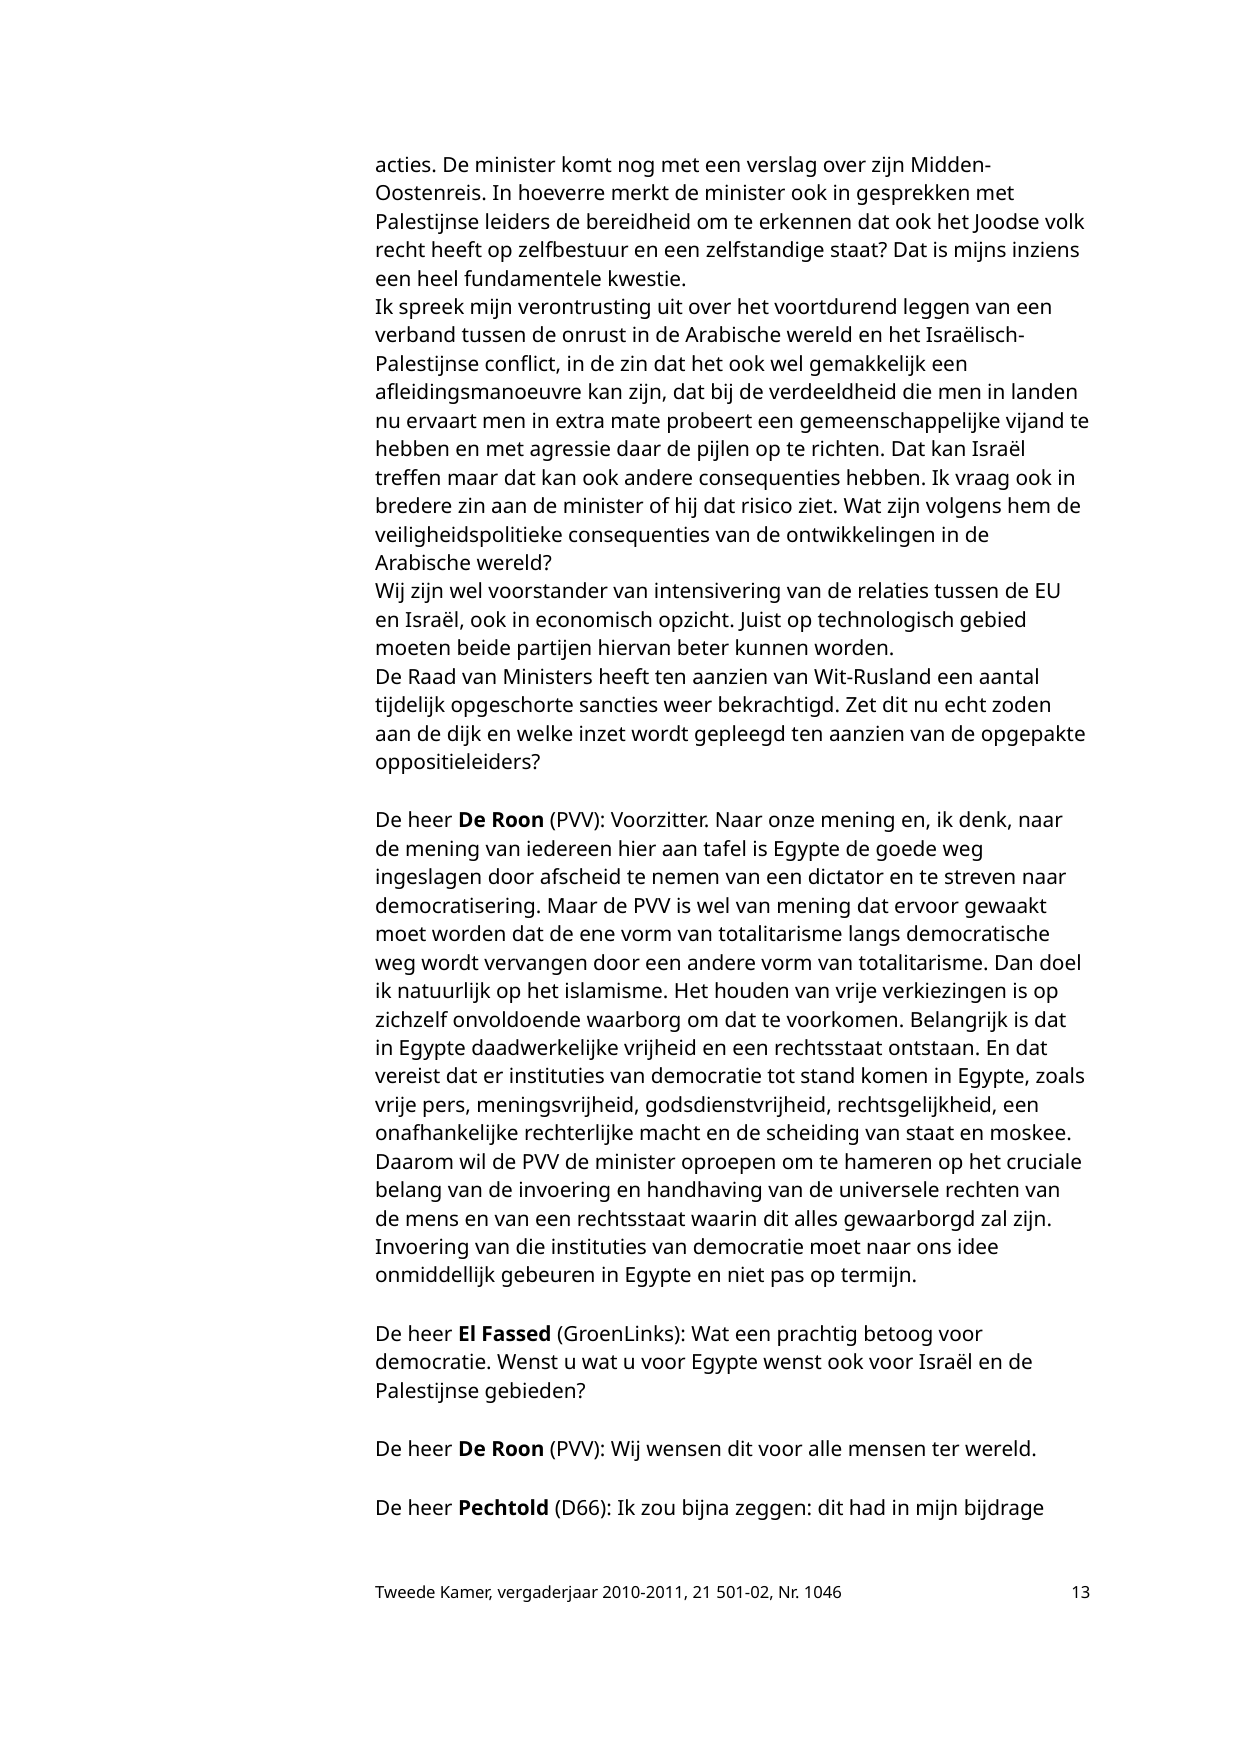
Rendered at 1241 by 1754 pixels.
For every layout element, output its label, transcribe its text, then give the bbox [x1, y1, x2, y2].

text Wij zijn wel voorstander van intensivering van de relaties tussen de EU en Israël, ook in economisch opzicht. Juist op technologisch gebied moeten beide partijen hiervan beter kunnen worden. [375, 577, 1090, 662]
text Ik spreek mijn verontrusting uit over het voortdurend leggen van een verband tussen de onrust in de Arabische wereld en het Israëlisch-Palestijnse conflict, in de zin dat het ook wel gemakkelijk een afleidingsmanoeuvre kan zijn, dat bij de verdeeldheid die men in landen nu ervaart men in extra mate probeert een gemeenschappelijke vijand te hebben en met agressie daar de pijlen op te richten. Dat kan Israël treffen maar dat kan ook andere consequenties hebben. Ik vraag ook in bredere zin aan de minister of hij dat risico ziet. Wat zijn volgens hem de veiligheidspolitieke consequenties van de ontwikkelingen in de Arabische wereld? [375, 292, 1090, 577]
text De heer De Roon (PVV): Voorzitter. Naar onze mening en, ik denk, naar de mening van iedereen hier aan tafel is Egypte de goede weg ingeslagen door afscheid te nemen van een dictator en te streven naar democratisering. Maar de PVV is wel van mening dat ervoor gewaakt moet worden dat de ene vorm van totalitarisme langs democratische weg wordt vervangen door een andere vorm van totalitarisme. Dan doel ik natuurlijk op het islamisme. Het houden van vrije verkiezingen is op zichzelf onvoldoende waarborg om dat te voorkomen. Belangrijk is dat in Egypte daadwerkelijke vrijheid en een rechtsstaat ontstaan. En dat vereist dat er instituties van democratie tot stand komen in Egypte, zoals vrije pers, meningsvrijheid, godsdienstvrijheid, rechtsgelijkheid, een onafhankelijke rechterlijke macht en de scheiding van staat en moskee. Daarom wil de PVV de minister oproepen om te hameren op het cruciale belang van de invoering en handhaving van de universele rechten van de mens en van een rechtsstaat waarin dit alles gewaarborgd zal zijn. Invoering van die instituties van democratie moet naar ons idee onmiddellijk gebeuren in Egypte en niet pas op termijn. [375, 806, 1090, 1289]
text De heer De Roon (PVV): Wij wensen dit voor alle mensen ter wereld. [375, 1434, 1090, 1463]
text acties. De minister komt nog met een verslag over zijn Midden-Oostenreis. In hoeverre merkt de minister ook in gesprekken met Palestijnse leiders de bereidheid om te erkennen dat ook het Joodse volk recht heeft op zelfbestuur en een zelfstandige staat? Dat is mijns inziens een heel fundamentele kwestie. [375, 150, 1090, 292]
text De heer El Fassed (GroenLinks): Wat een prachtig betoog voor democratie. Wenst u wat u voor Egypte wenst ook voor Israël en de Palestijnse gebieden? [375, 1319, 1090, 1404]
text De heer Pechtold (D66): Ik zou bijna zeggen: dit had in mijn bijdrage [375, 1493, 1090, 1521]
text De Raad van Ministers heeft ten aanzien van Wit-Rusland een aantal tijdelijk opgeschorte sancties weer bekrachtigd. Zet dit nu echt zoden aan de dijk en welke inzet wordt gepleegd ten aanzien van de opgepakte oppositieleiders? [375, 662, 1090, 776]
